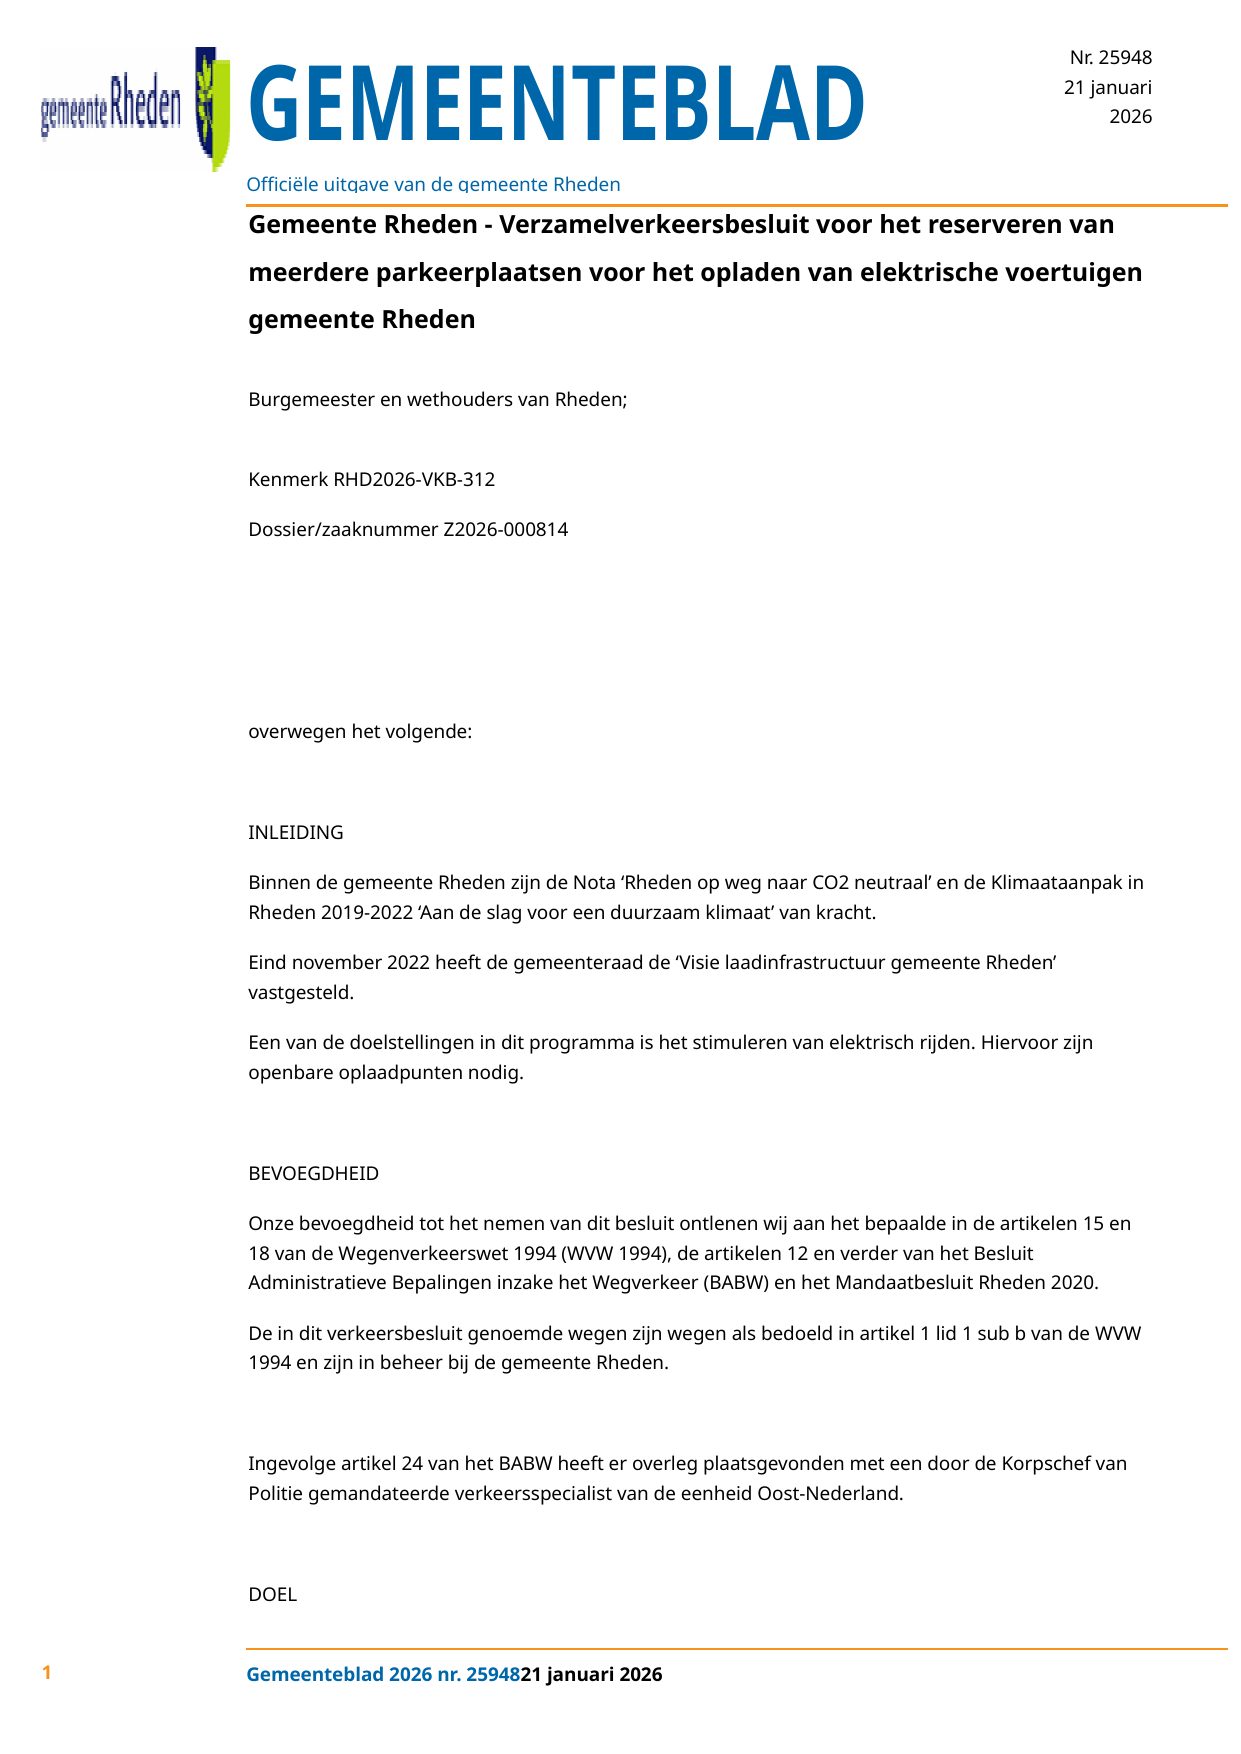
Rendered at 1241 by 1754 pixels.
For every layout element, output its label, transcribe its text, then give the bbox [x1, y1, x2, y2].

text Gemeente Rheden - Verzamelverkeersbesluit voor het reserveren van meerdere parkeerplaatsen voor het opladen van elektrische voertuigen gemeente Rheden [248, 207, 1152, 336]
text Ingevolge artikel 24 van het BABW heeft er overleg plaatsgevonden met een door de Korpschef van Politie gemandateerde verkeersspecialist van de eenheid Oost-Nederland. [248, 1450, 1152, 1506]
text Eind november 2022 heeft de gemeenteraad de ‘Visie laadinfrastructuur gemeente Rheden’ vastgesteld. [248, 949, 1152, 1005]
text Burgemeester en wethouders van Rheden; [248, 386, 1152, 412]
text Binnen de gemeente Rheden zijn de Nota ‘Rheden op weg naar CO2 neutraal’ en de Klimaataanpak in Rheden 2019-2022 ‘Aan de slag voor een duurzaam klimaat’ van kracht. [248, 869, 1152, 925]
text INLEIDING [248, 819, 1152, 845]
text Dossier/zaaknummer Z2026-000814 [248, 517, 1152, 542]
text BEVOEGDHEID [248, 1160, 1152, 1186]
text Kenmerk RHD2026-VKB-312 [248, 466, 1152, 492]
text overwegen het volgende: [248, 718, 1152, 744]
text Onze bevoegdheid tot het nemen van dit besluit ontlenen wij aan het bepaalde in de artikelen 15 en 18 van de Wegenverkeerswet 1994 (WVW 1994), de artikelen 12 en verder van het Besluit Administratieve Bepalingen inzake het Wegverkeer (BABW) en het Mandaatbesluit Rheden 2020. [248, 1210, 1152, 1295]
text Een van de doelstellingen in dit programma is het stimuleren van elektrisch rijden. Hiervoor zijn openbare oplaadpunten nodig. [248, 1029, 1152, 1085]
text DOEL [248, 1581, 1152, 1607]
text De in dit verkeersbesluit genoemde wegen zijn wegen als bedoeld in artikel 1 lid 1 sub b van de WVW 1994 en zijn in beheer bij de gemeente Rheden. [248, 1320, 1152, 1375]
picture [41, 47, 231, 172]
